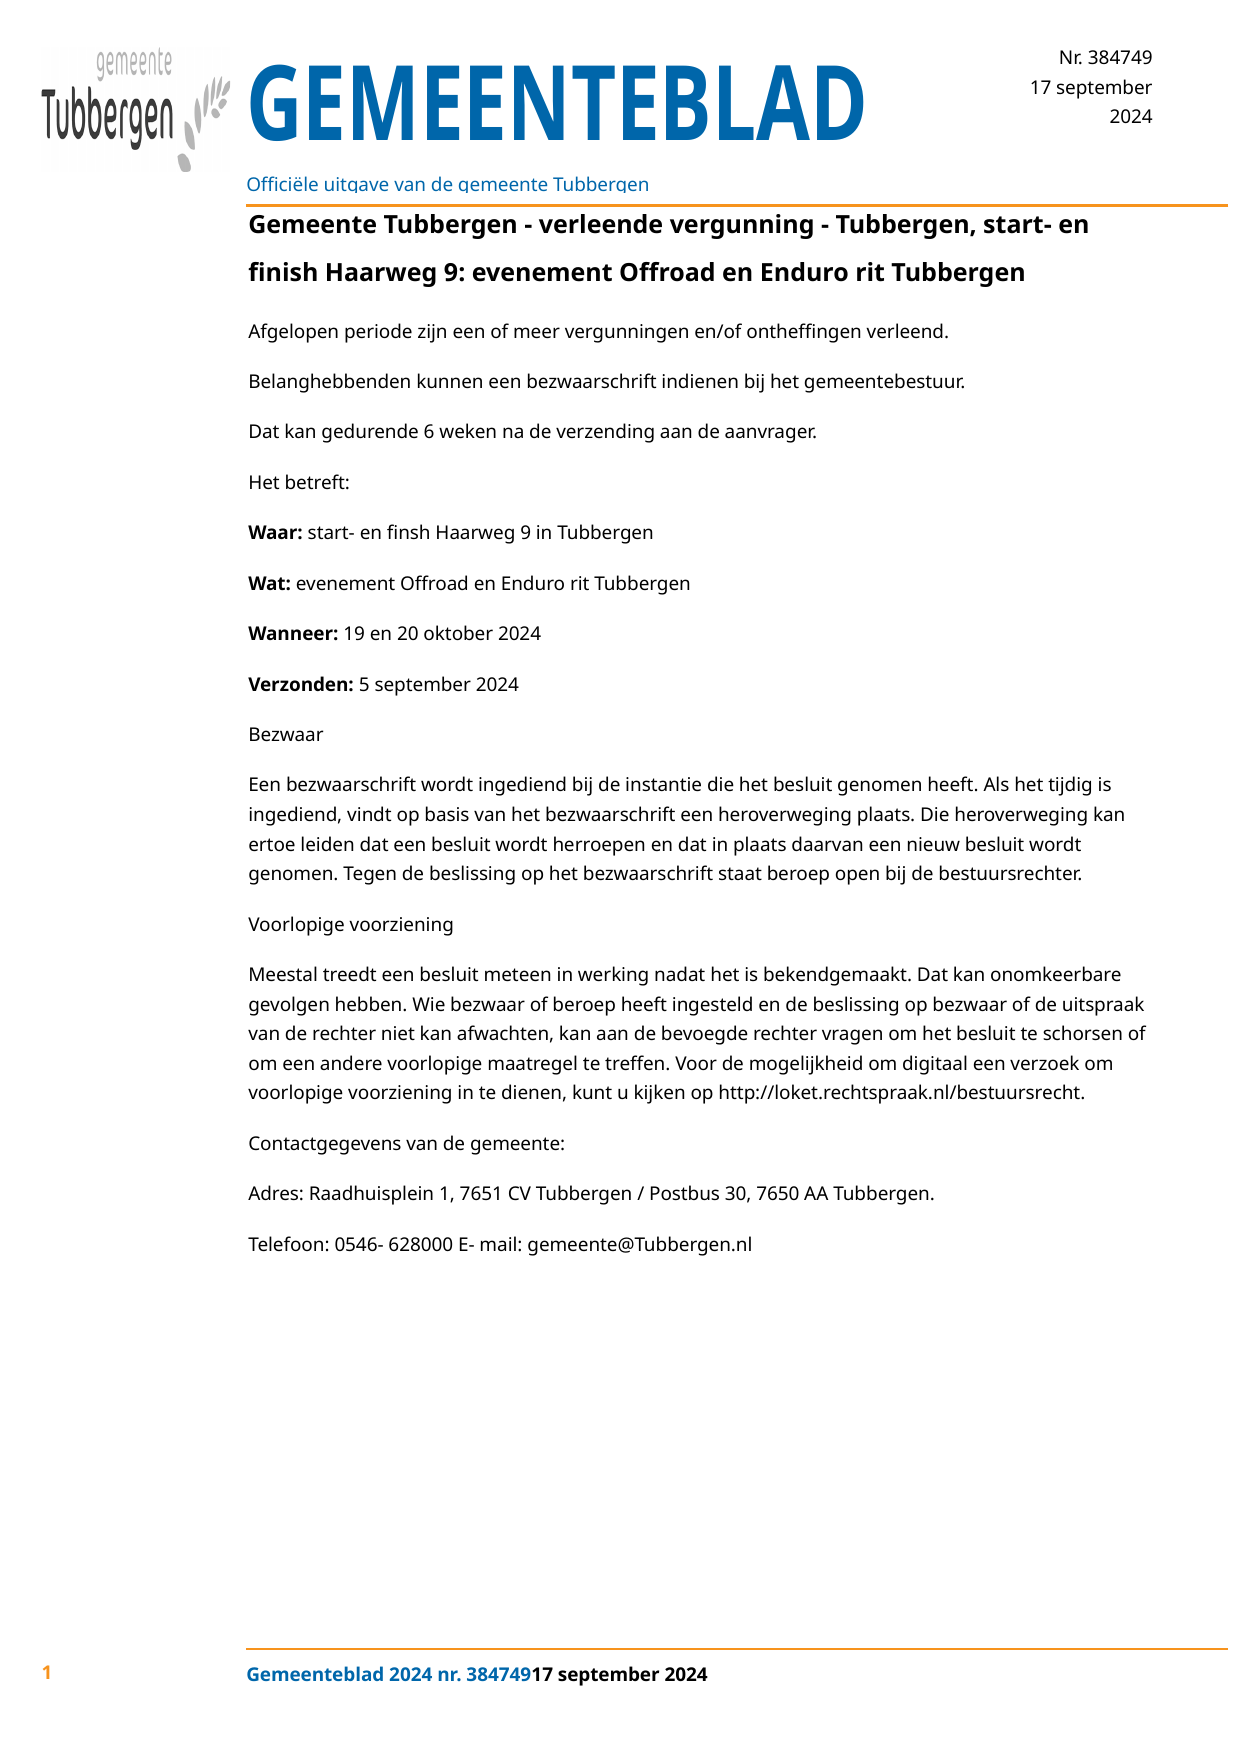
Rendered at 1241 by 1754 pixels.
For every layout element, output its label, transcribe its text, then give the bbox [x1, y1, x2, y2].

text Het betreft: [248, 469, 1152, 495]
text Contactgegevens van de gemeente: [248, 1130, 1152, 1156]
text Afgelopen periode zijn een of meer vergunningen en/of ontheffingen verleend. [248, 318, 1152, 344]
text Dat kan gedurende 6 weken na de verzending aan de aanvrager. [248, 419, 1152, 444]
text Gemeente Tubbergen - verleende vergunning - Tubbergen, start- en finish Haarweg 9: evenement Offroad en Enduro rit Tubbergen [248, 207, 1152, 288]
text Verzonden: 5 september 2024 [248, 671, 1152, 697]
text Bezwaar [248, 721, 1152, 747]
text Wanneer: 19 en 20 oktober 2024 [248, 620, 1152, 646]
text Belanghebbenden kunnen een bezwaarschrift indienen bij het gemeentebestuur. [248, 368, 1152, 394]
text Wat: evenement Offroad en Enduro rit Tubbergen [248, 570, 1152, 596]
text Waar: start- en finsh Haarweg 9 in Tubbergen [248, 519, 1152, 545]
text Voorlopige voorziening [248, 911, 1152, 937]
text Meestal treedt een besluit meteen in werking nadat het is bekendgemaakt. Dat kan onomkeerbare gevolgen hebben. Wie bezwaar of beroep heeft ingesteld en de beslissing op bezwaar of de uitspraak van de rechter niet kan afwachten, kan aan de bevoegde rechter vragen om het besluit te schorsen of om een andere voorlopige maatregel te treffen. Voor de mogelijkheid om digitaal een verzoek om voorlopige voorziening in te dienen, kunt u kijken op http://loket.rechtspraak.nl/bestuursrecht. [248, 961, 1152, 1105]
text Telefoon: 0546- 628000 E- mail: gemeente@Tubbergen.nl [248, 1231, 1152, 1257]
text Adres: Raadhuisplein 1, 7651 CV Tubbergen / Postbus 30, 7650 AA Tubbergen. [248, 1180, 1152, 1206]
picture [41, 47, 231, 172]
text Een bezwaarschrift wordt ingediend bij de instantie die het besluit genomen heeft. Als het tijdig is ingediend, vindt op basis van het bezwaarschrift een heroverweging plaats. Die heroverweging kan ertoe leiden dat een besluit wordt herroepen en dat in plaats daarvan een nieuw besluit wordt genomen. Tegen de beslissing op het bezwaarschrift staat beroep open bij de bestuursrechter. [248, 772, 1152, 886]
